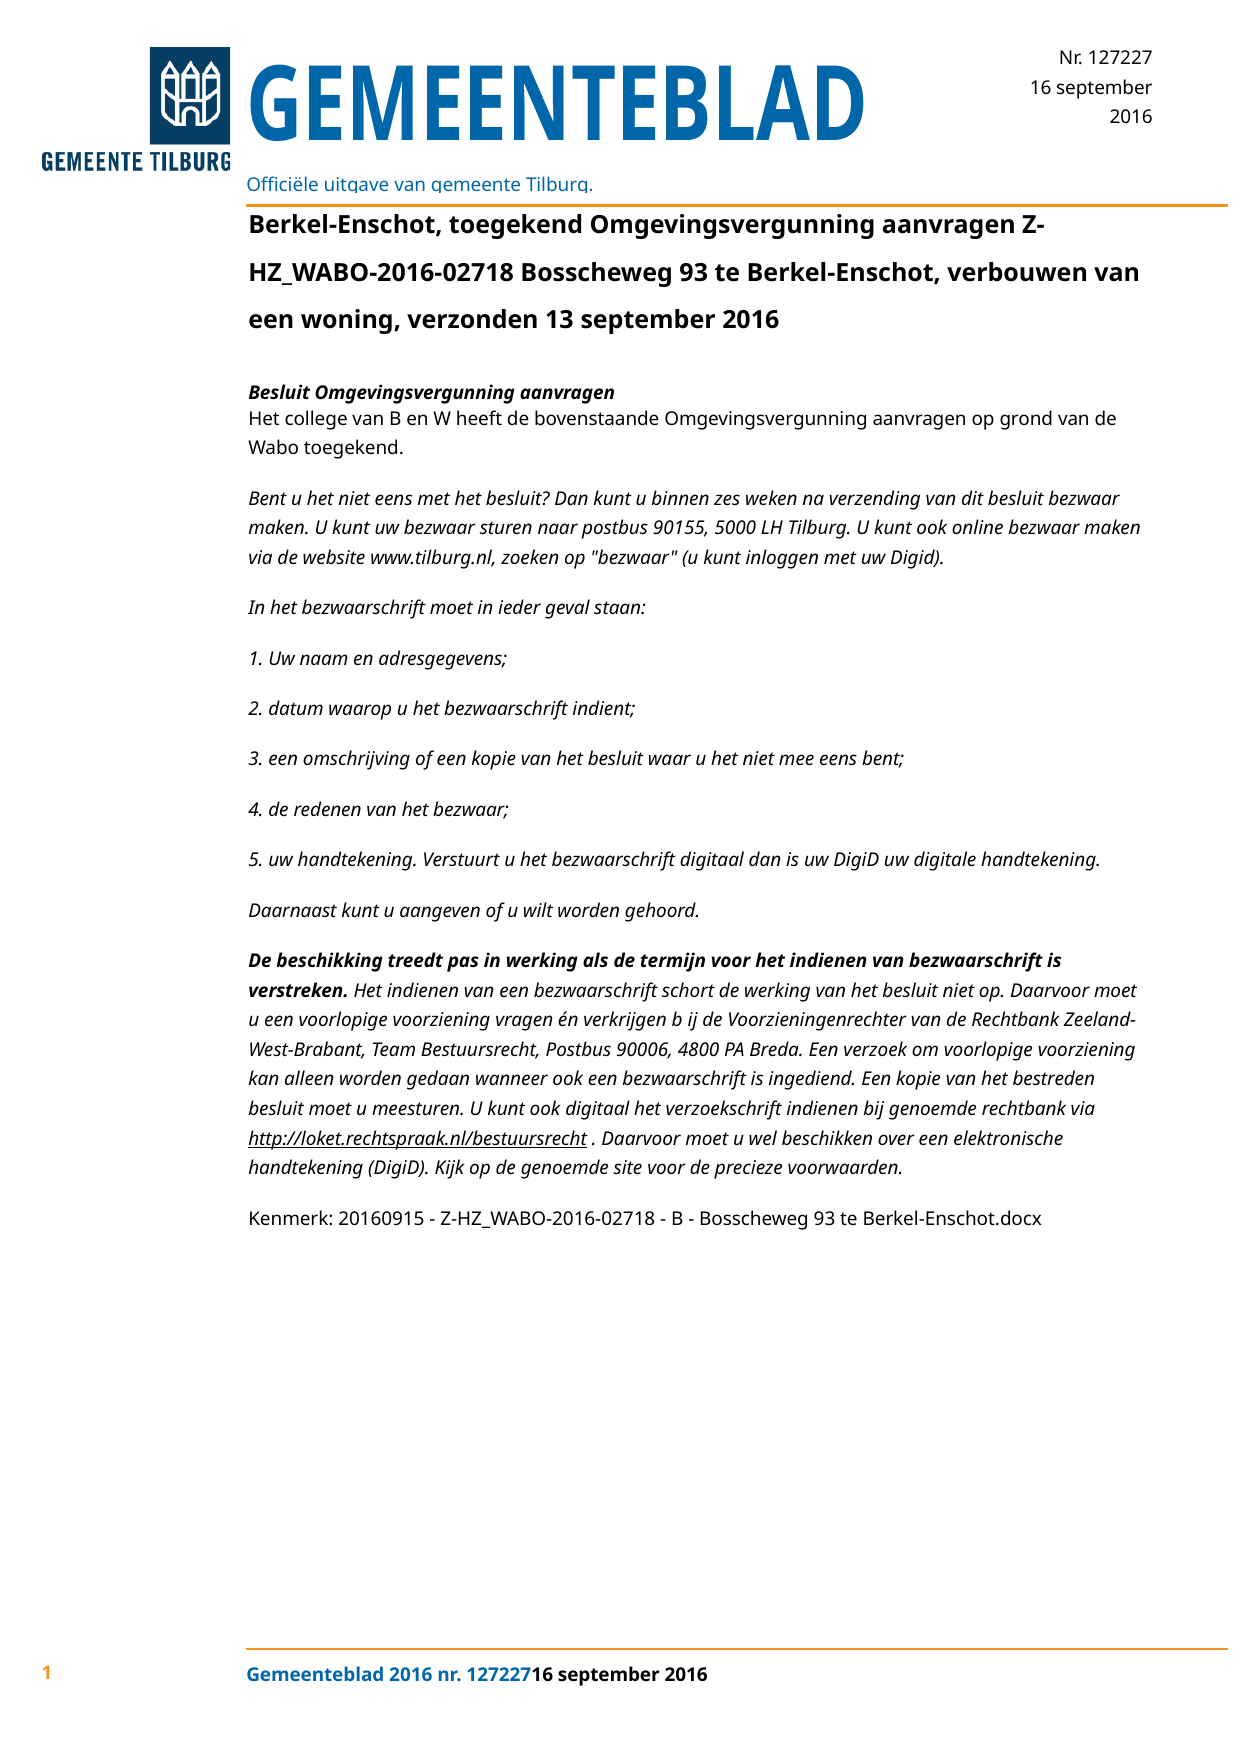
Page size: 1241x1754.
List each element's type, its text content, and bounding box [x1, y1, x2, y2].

text 1. Uw naam en adresgegevens; [248, 645, 1152, 671]
text Kenmerk: 20160915 - Z-HZ_WABO-2016-02718 - B - Bosscheweg 93 te Berkel-Enschot.docx [248, 1205, 1152, 1231]
text Het college van B en W heeft de bovenstaande Omgevingsvergunning aanvragen op grond van de Wabo toegekend. [248, 405, 1152, 460]
picture [41, 47, 231, 172]
text Daarnaast kunt u aangeven of u wilt worden gehoord. [248, 897, 1152, 923]
text De beschikking treedt pas in werking als de termijn voor het indienen van bezwaarschrift is verstreken. Het indienen van een bezwaarschrift schort de werking van het besluit niet op. Daarvoor moet u een voorlopige voorziening vragen én verkrijgen b ij de Voorzieningenrechter van de Rechtbank Zeeland-West-Brabant, Team Bestuursrecht, Postbus 90006, 4800 PA Breda. Een verzoek om voorlopige voorziening kan alleen worden gedaan wanneer ook een bezwaarschrift is ingediend. Een kopie van het bestreden besluit moet u meesturen. U kunt ook digitaal het verzoekschrift indienen bij genoemde rechtbank via http://loket.rechtspraak.nl/bestuursrecht . Daarvoor moet u wel beschikken over een elektronische handtekening (DigiD). Kijk op de genoemde site voor de precieze voorwaarden. [248, 947, 1152, 1180]
text 3. een omschrijving of een kopie van het besluit waar u het niet mee eens bent; [248, 746, 1152, 771]
text 2. datum waarop u het bezwaarschrift indient; [248, 695, 1152, 721]
text 4. de redenen van het bezwaar; [248, 796, 1152, 822]
text Bent u het niet eens met het besluit? Dan kunt u binnen zes weken na verzending van dit besluit bezwaar maken. U kunt uw bezwaar sturen naar postbus 90155, 5000 LH Tilburg. U kunt ook online bezwaar maken via de website www.tilburg.nl, zoeken op "bezwaar" (u kunt inloggen met uw Digid). [248, 485, 1152, 570]
text In het bezwaarschrift moet in ieder geval staan: [248, 594, 1152, 620]
text Besluit Omgevingsvergunning aanvragen [248, 379, 1152, 405]
text Berkel-Enschot, toegekend Omgevingsvergunning aanvragen Z-HZ_WABO-2016-02718 Bosscheweg 93 te Berkel-Enschot, verbouwen van een woning, verzonden 13 september 2016 [248, 207, 1152, 336]
text 5. uw handtekening. Verstuurt u het bezwaarschrift digitaal dan is uw DigiD uw digitale handtekening. [248, 846, 1152, 872]
